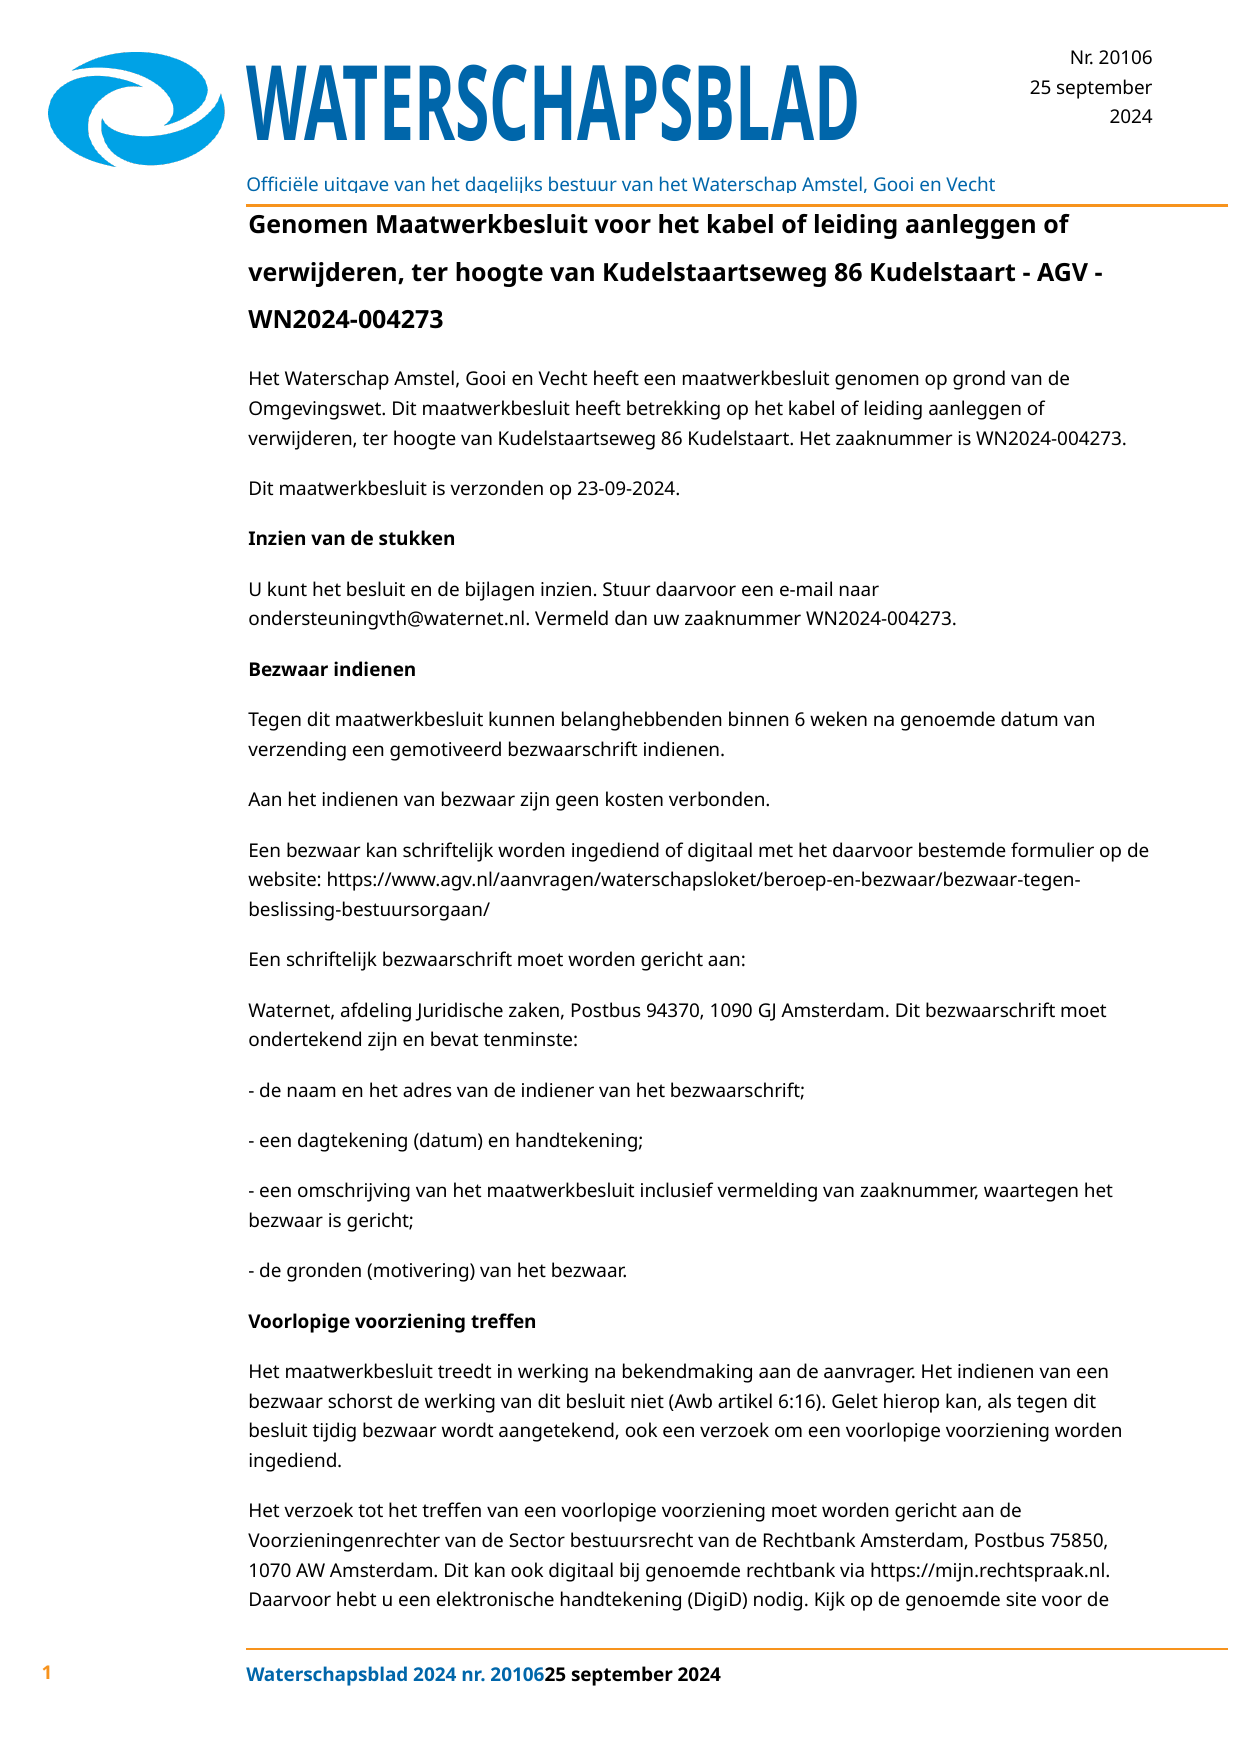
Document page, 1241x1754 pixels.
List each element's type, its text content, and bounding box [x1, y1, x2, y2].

text Een bezwaar kan schriftelijk worden ingediend of digitaal met het daarvoor bestemde formulier op de website: https://www.agv.nl/aanvragen/waterschapsloket/beroep-en-bezwaar/bezwaar-tegen-beslissing-bestuursorgaan/ [248, 837, 1152, 922]
text - een omschrijving van het maatwerkbesluit inclusief vermelding van zaaknummer, waartegen het bezwaar is gericht; [248, 1178, 1152, 1233]
text Aan het indienen van bezwaar zijn geen kosten verbonden. [248, 786, 1152, 812]
text Inzien van de stukken [248, 526, 1152, 551]
text Voorlopige voorziening treffen [248, 1308, 1152, 1334]
text Genomen Maatwerkbesluit voor het kabel of leiding aanleggen of verwijderen, ter hoogte van Kudelstaartseweg 86 Kudelstaart - AGV - WN2024-004273 [248, 207, 1152, 336]
text Waternet, afdeling Juridische zaken, Postbus 94370, 1090 GJ Amsterdam. Dit bezwaarschrift moet ondertekend zijn en bevat tenminste: [248, 997, 1152, 1052]
picture [41, 47, 231, 172]
text Een schriftelijk bezwaarschrift moet worden gericht aan: [248, 946, 1152, 972]
text Bezwaar indienen [248, 656, 1152, 682]
text - de gronden (motivering) van het bezwaar. [248, 1258, 1152, 1283]
text Het Waterschap Amstel, Gooi en Vecht heeft een maatwerkbesluit genomen op grond van de Omgevingswet. Dit maatwerkbesluit heeft betrekking op het kabel of leiding aanleggen of verwijderen, ter hoogte van Kudelstaartseweg 86 Kudelstaart. Het zaaknummer is WN2024-004273. [248, 366, 1152, 450]
text U kunt het besluit en de bijlagen inzien. Stuur daarvoor een e-mail naar ondersteuningvth@waternet.nl. Vermeld dan uw zaaknummer WN2024-004273. [248, 576, 1152, 631]
text Dit maatwerkbesluit is verzonden op 23-09-2024. [248, 475, 1152, 501]
text Het maatwerkbesluit treedt in werking na bekendmaking aan de aanvrager. Het indienen van een bezwaar schorst de werking van dit besluit niet (Awb artikel 6:16). Gelet hierop kan, als tegen dit besluit tijdig bezwaar wordt aangetekend, ook een verzoek om een voorlopige voorziening worden ingediend. [248, 1358, 1152, 1473]
text Het verzoek tot het treffen van een voorlopige voorziening moet worden gericht aan de Voorzieningenrechter van de Sector bestuursrecht van de Rechtbank Amsterdam, Postbus 75850, 1070 AW Amsterdam. Dit kan ook digitaal bij genoemde rechtbank via https://mijn.rechtspraak.nl. Daarvoor hebt u een elektronische handtekening (DigiD) nodig. Kijk op de genoemde site voor de [248, 1498, 1152, 1612]
text - de naam en het adres van de indiener van het bezwaarschrift; [248, 1077, 1152, 1102]
text Tegen dit maatwerkbesluit kunnen belanghebbenden binnen 6 weken na genoemde datum van verzending een gemotiveerd bezwaarschrift indienen. [248, 706, 1152, 762]
text - een dagtekening (datum) en handtekening; [248, 1127, 1152, 1153]
